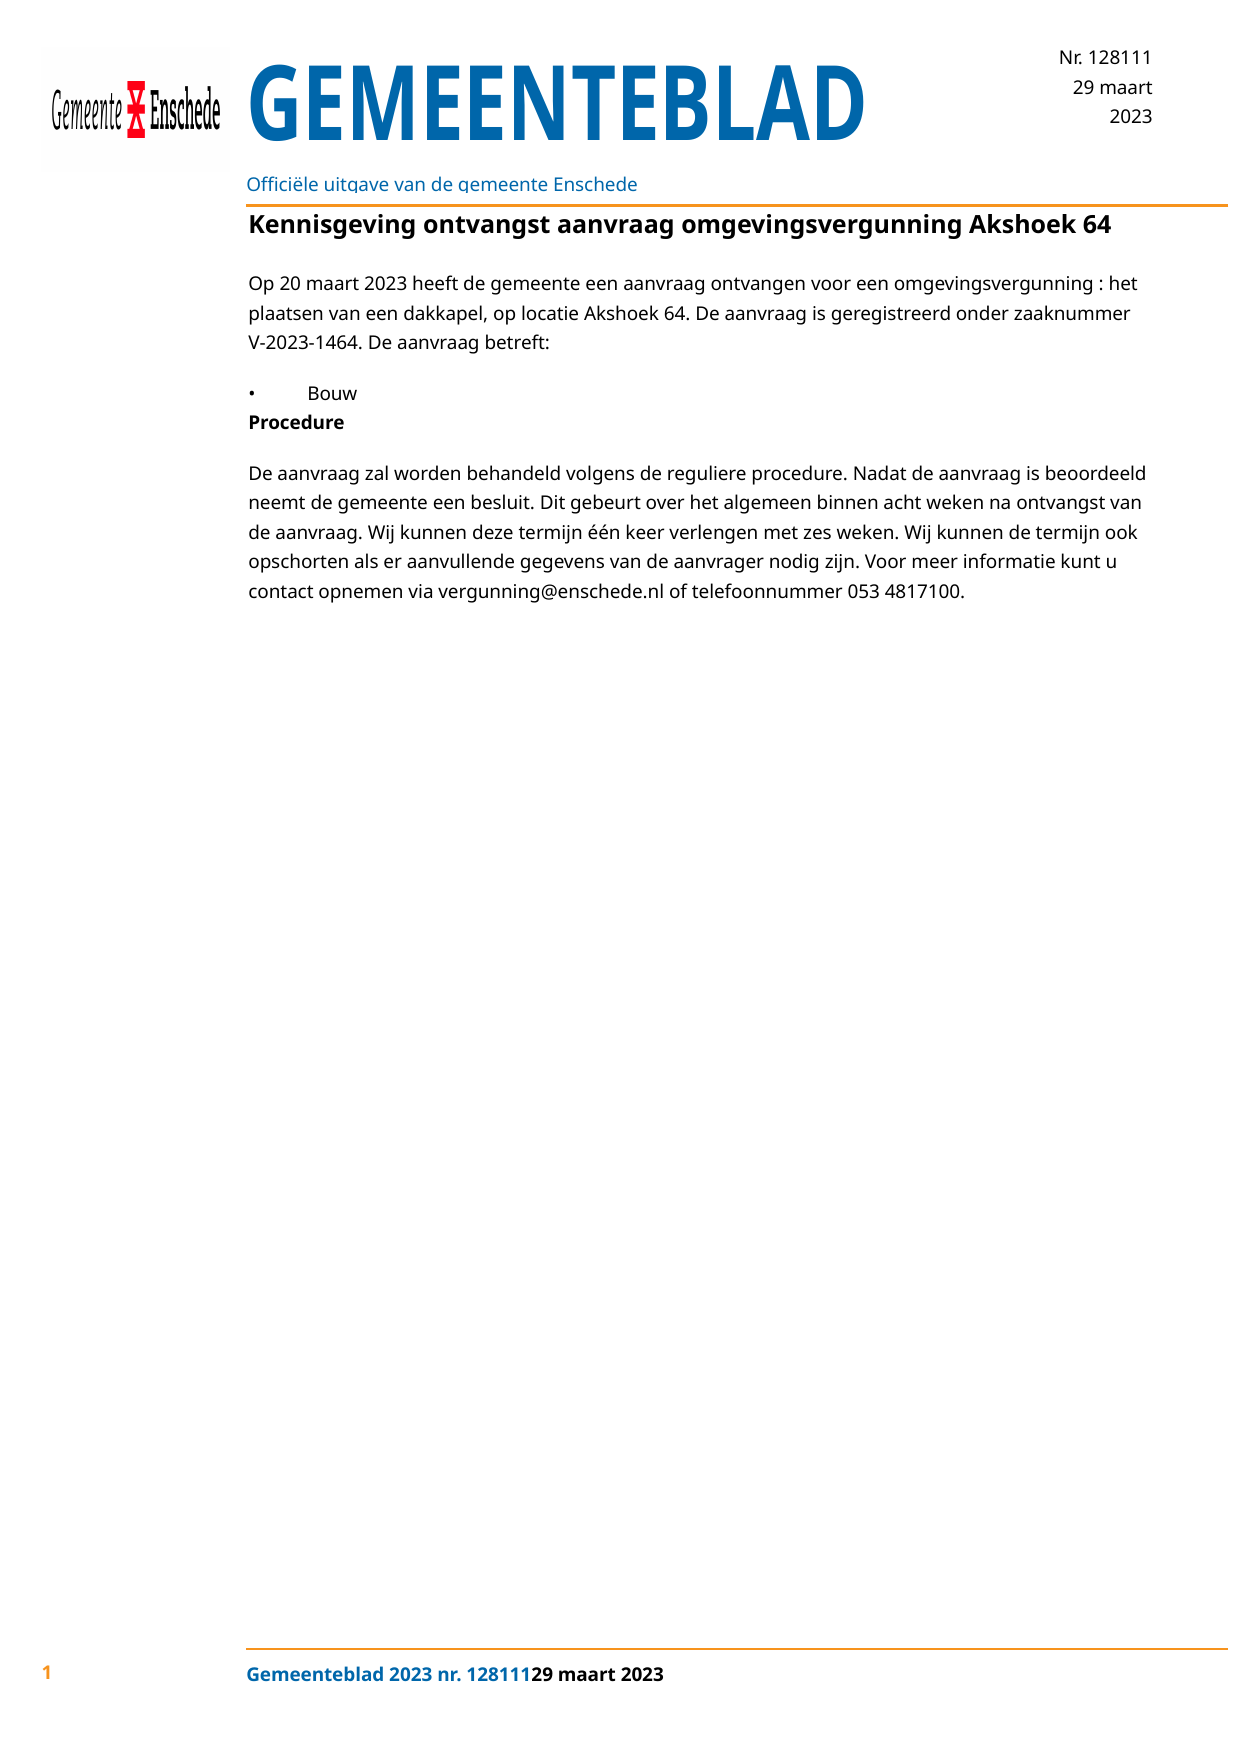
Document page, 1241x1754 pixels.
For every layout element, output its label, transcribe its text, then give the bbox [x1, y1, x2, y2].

list Bouw [248, 380, 1152, 406]
text Procedure [248, 409, 1152, 435]
text Op 20 maart 2023 heeft de gemeente een aanvraag ontvangen voor een omgevingsvergunning : het plaatsen van een dakkapel, op locatie Akshoek 64. De aanvraag is geregistreerd onder zaaknummer V-2023-1464. De aanvraag betreft: [248, 270, 1152, 355]
text De aanvraag zal worden behandeld volgens de reguliere procedure. Nadat de aanvraag is beoordeeld neemt de gemeente een besluit. Dit gebeurt over het algemeen binnen acht weken na ontvangst van de aanvraag. Wij kunnen deze termijn één keer verlengen met zes weken. Wij kunnen de termijn ook opschorten als er aanvullende gegevens van de aanvrager nodig zijn. Voor meer informatie kunt u contact opnemen via vergunning@enschede.nl of telefoonnummer 053 4817100. [248, 460, 1152, 604]
picture [41, 47, 231, 172]
text Kennisgeving ontvangst aanvraag omgevingsvergunning Akshoek 64 [248, 207, 1152, 241]
